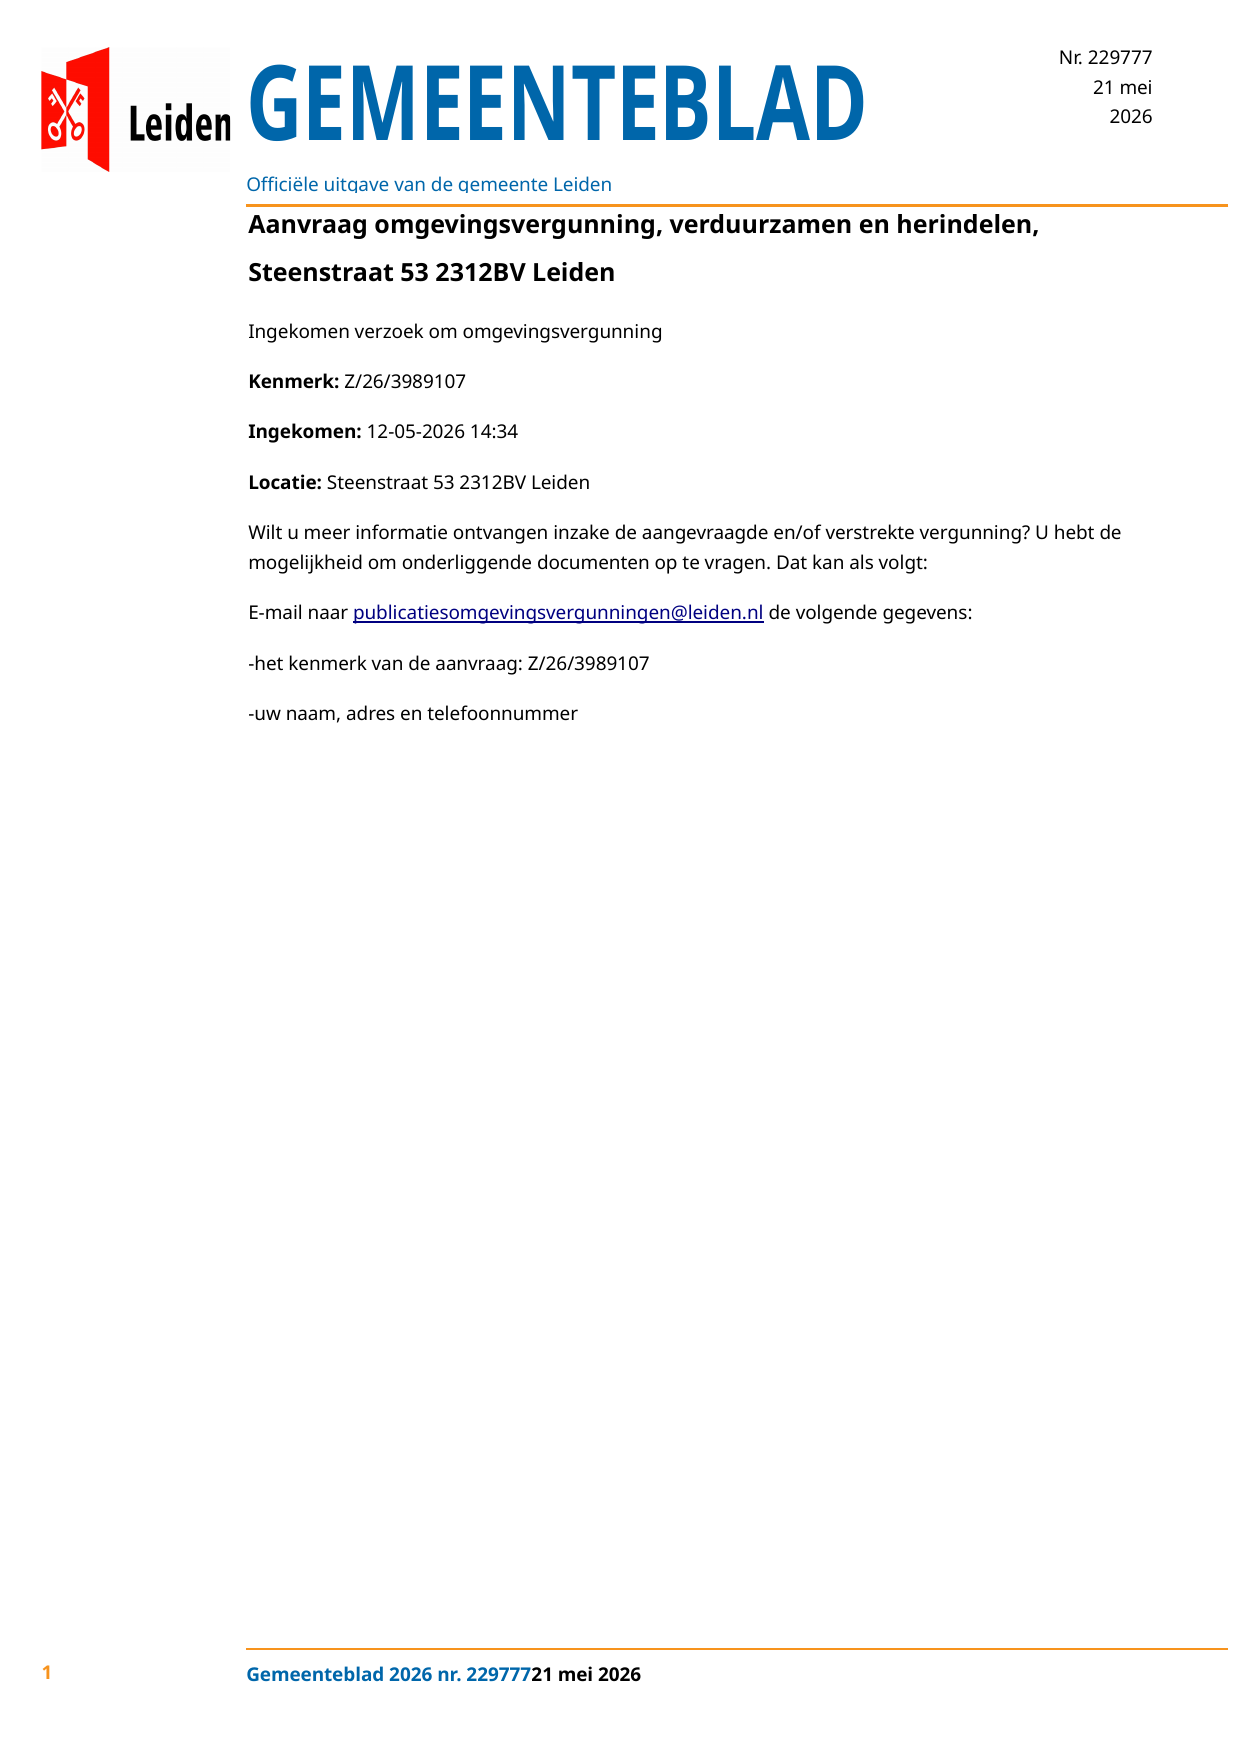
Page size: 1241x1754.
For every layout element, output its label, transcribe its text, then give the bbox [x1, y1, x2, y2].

text Kenmerk: Z/26/3989107 [248, 368, 1152, 394]
text -het kenmerk van de aanvraag: Z/26/3989107 [248, 650, 1152, 676]
text Aanvraag omgevingsvergunning, verduurzamen en herindelen, Steenstraat 53 2312BV Leiden [248, 207, 1152, 288]
text Ingekomen: 12-05-2026 14:34 [248, 419, 1152, 444]
text Wilt u meer informatie ontvangen inzake de aangevraagde en/of verstrekte vergunning? U hebt de mogelijkheid om onderliggende documenten op te vragen. Dat kan als volgt: [248, 519, 1152, 575]
text E-mail naar publicatiesomgevingsvergunningen@leiden.nl de volgende gegevens: [248, 599, 1152, 625]
text Ingekomen verzoek om omgevingsvergunning [248, 318, 1152, 344]
picture [41, 47, 231, 172]
text -uw naam, adres en telefoonnummer [248, 700, 1152, 726]
text Locatie: Steenstraat 53 2312BV Leiden [248, 469, 1152, 495]
